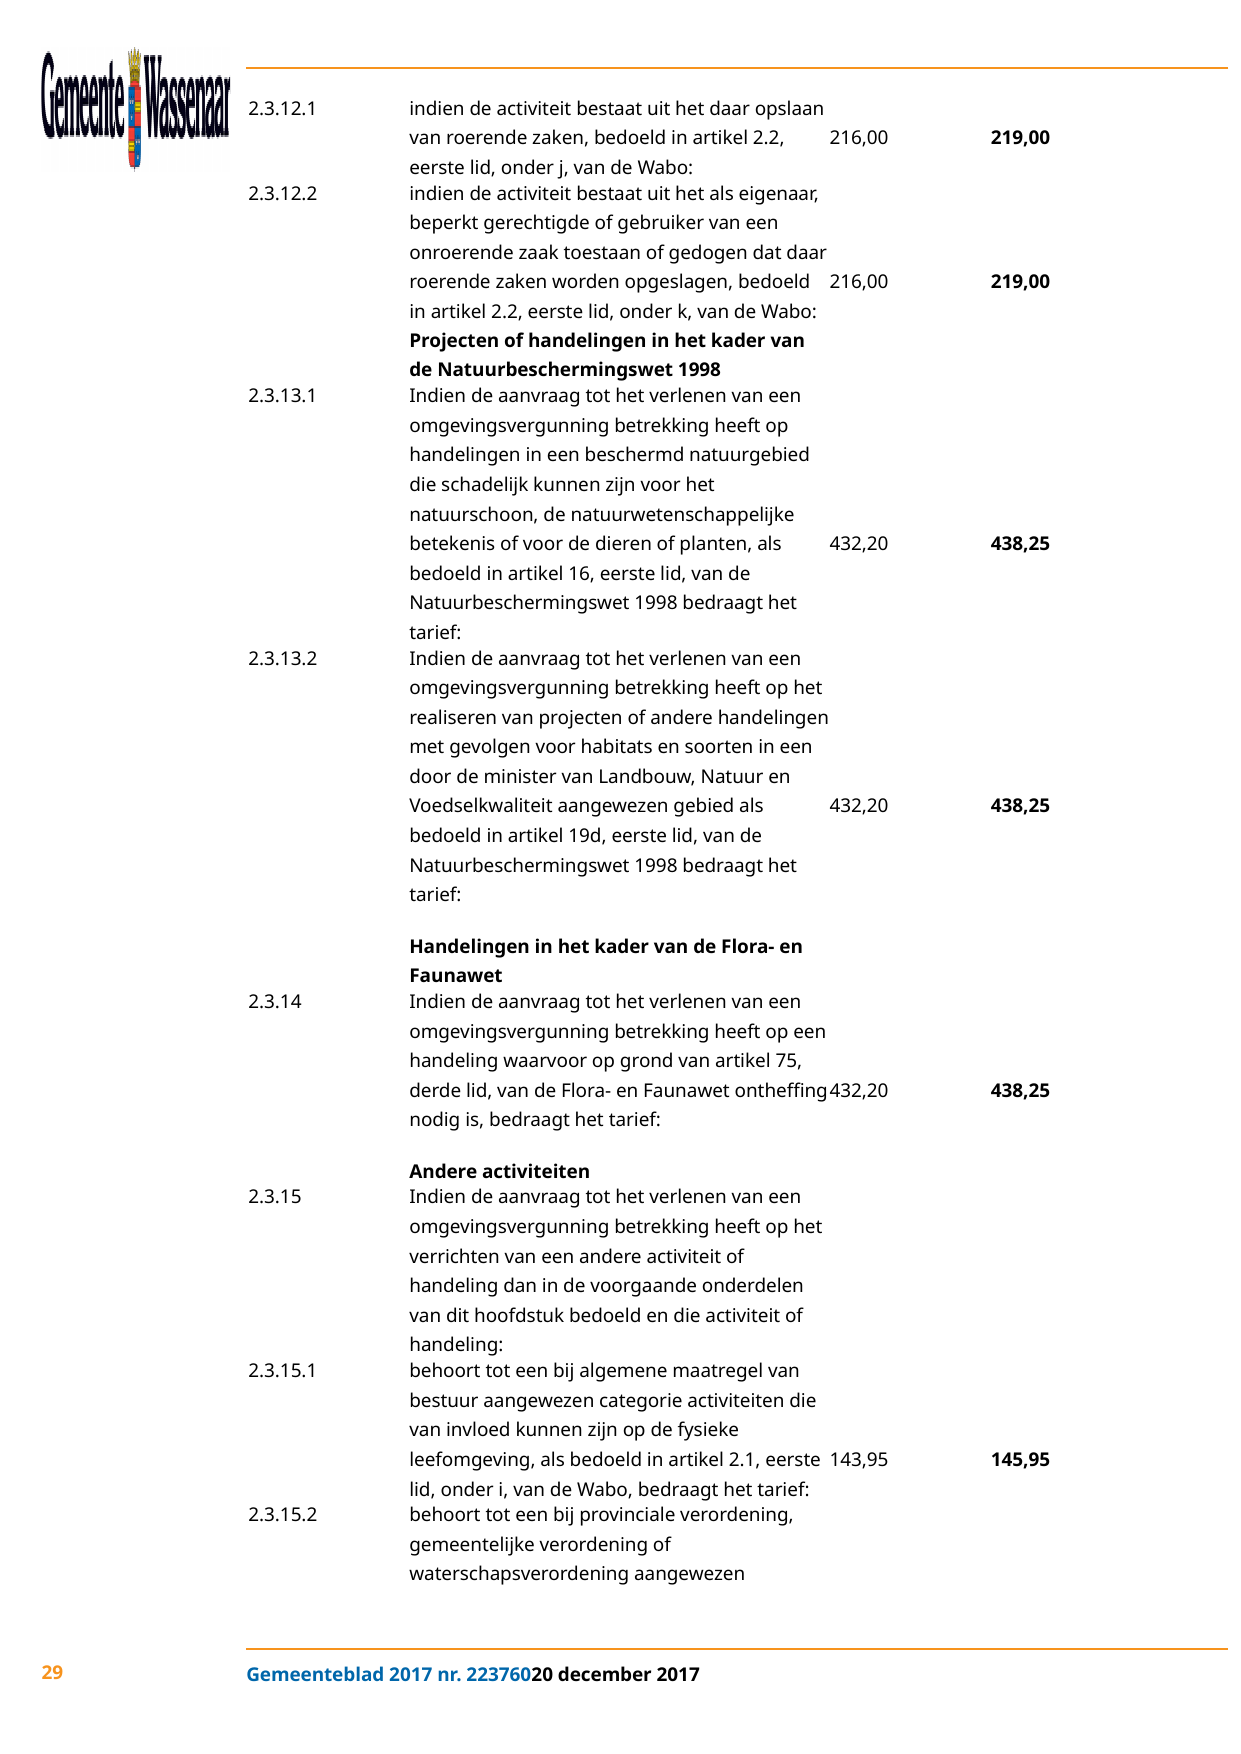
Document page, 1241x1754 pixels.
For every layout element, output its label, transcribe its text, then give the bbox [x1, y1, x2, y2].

table_cell 432,20 [829, 645, 991, 907]
table_cell indien de activiteit bestaat uit het als eigenaar, beperkt gerechtigde of gebruiker van een onroerende zaak toestaan of gedogen dat daar roerende zaken worden opgeslagen, bedoeld in artikel 2.2, eerste lid, onder k, van de Wabo: [409, 180, 829, 324]
table_cell 2.3.14 [248, 988, 409, 1132]
table_cell [248, 1158, 409, 1184]
table_cell 438,25 [991, 988, 1152, 1132]
table_cell Indien de aanvraag tot het verlenen van een omgevingsvergunning betrekking heeft op het verrichten van een andere activiteit of handeling dan in de voorgaande onderdelen van dit hoofdstuk bedoeld en die activiteit of handeling: [409, 1184, 829, 1357]
table_cell 216,00 [829, 180, 991, 324]
table_cell [248, 907, 409, 933]
table_cell Indien de aanvraag tot het verlenen van een omgevingsvergunning betrekking heeft op een handeling waarvoor op grond van artikel 75, derde lid, van de Flora- en Faunawet ontheffing nodig is, bedraagt het tarief: [409, 988, 829, 1132]
table_cell 143,95 [829, 1358, 991, 1501]
table_cell behoort tot een bij algemene maatregel van bestuur aangewezen categorie activiteiten die van invloed kunnen zijn op de fysieke leefomgeving, als bedoeld in artikel 2.1, eerste lid, onder i, van de Wabo, bedraagt het tarief: [409, 1358, 829, 1501]
table_cell [409, 907, 829, 933]
table_header [829, 327, 991, 382]
table_header [991, 327, 1152, 382]
table_cell [829, 1132, 991, 1158]
table_cell [829, 1501, 991, 1586]
table_cell 432,20 [829, 383, 991, 645]
table_cell [991, 1132, 1152, 1158]
table_cell 438,25 [991, 383, 1152, 645]
table_cell 2.3.13.2 [248, 645, 409, 907]
table_cell Handelingen in het kader van de Flora- en Faunawet [409, 933, 829, 988]
table_cell 216,00 [829, 95, 991, 180]
table_cell Indien de aanvraag tot het verlenen van een omgevingsvergunning betrekking heeft op het realiseren van projecten of andere handelingen met gevolgen voor habitats en soorten in een door de minister van Landbouw, Natuur en Voedselkwaliteit aangewezen gebied als bedoeld in artikel 19d, eerste lid, van de Natuurbeschermingswet 1998 bedraagt het tarief: [409, 645, 829, 907]
table_cell 2.3.15.2 [248, 1501, 409, 1586]
table_cell 2.3.12.2 [248, 180, 409, 324]
table_cell 219,00 [991, 95, 1152, 180]
table_cell Andere activiteiten [409, 1158, 829, 1184]
table_cell Indien de aanvraag tot het verlenen van een omgevingsvergunning betrekking heeft op handelingen in een beschermd natuurgebied die schadelijk kunnen zijn voor het natuurschoon, de natuurwetenschappelijke betekenis of voor de dieren of planten, als bedoeld in artikel 16, eerste lid, van de Natuurbeschermingswet 1998 bedraagt het tarief: [409, 383, 829, 645]
table_cell indien de activiteit bestaat uit het daar opslaan van roerende zaken, bedoeld in artikel 2.2, eerste lid, onder j, van de Wabo: [409, 95, 829, 180]
table_header [248, 327, 409, 382]
table_cell [248, 1132, 409, 1158]
table_header Projecten of handelingen in het kader van de Natuurbeschermingswet 1998 [409, 327, 829, 382]
table_cell behoort tot een bij provinciale verordening, gemeentelijke verordening of waterschapsverordening aangewezen [409, 1501, 829, 1586]
table_cell 2.3.15.1 [248, 1358, 409, 1501]
table_cell [991, 1184, 1152, 1357]
table_cell 2.3.12.1 [248, 95, 409, 180]
picture [41, 47, 231, 172]
table_cell 219,00 [991, 180, 1152, 324]
table_cell [991, 1501, 1152, 1586]
table_cell 438,25 [991, 645, 1152, 907]
table_cell [829, 1184, 991, 1357]
table_cell [829, 1158, 991, 1184]
table_cell 432,20 [829, 988, 991, 1132]
table_cell [409, 1132, 829, 1158]
table_cell 2.3.15 [248, 1184, 409, 1357]
table_cell [991, 1158, 1152, 1184]
table_cell 2.3.13.1 [248, 383, 409, 645]
table_cell [829, 907, 991, 933]
table_cell 145,95 [991, 1358, 1152, 1501]
table_cell [991, 907, 1152, 933]
table_cell [991, 933, 1152, 988]
table_cell [829, 933, 991, 988]
table_cell [248, 933, 409, 988]
